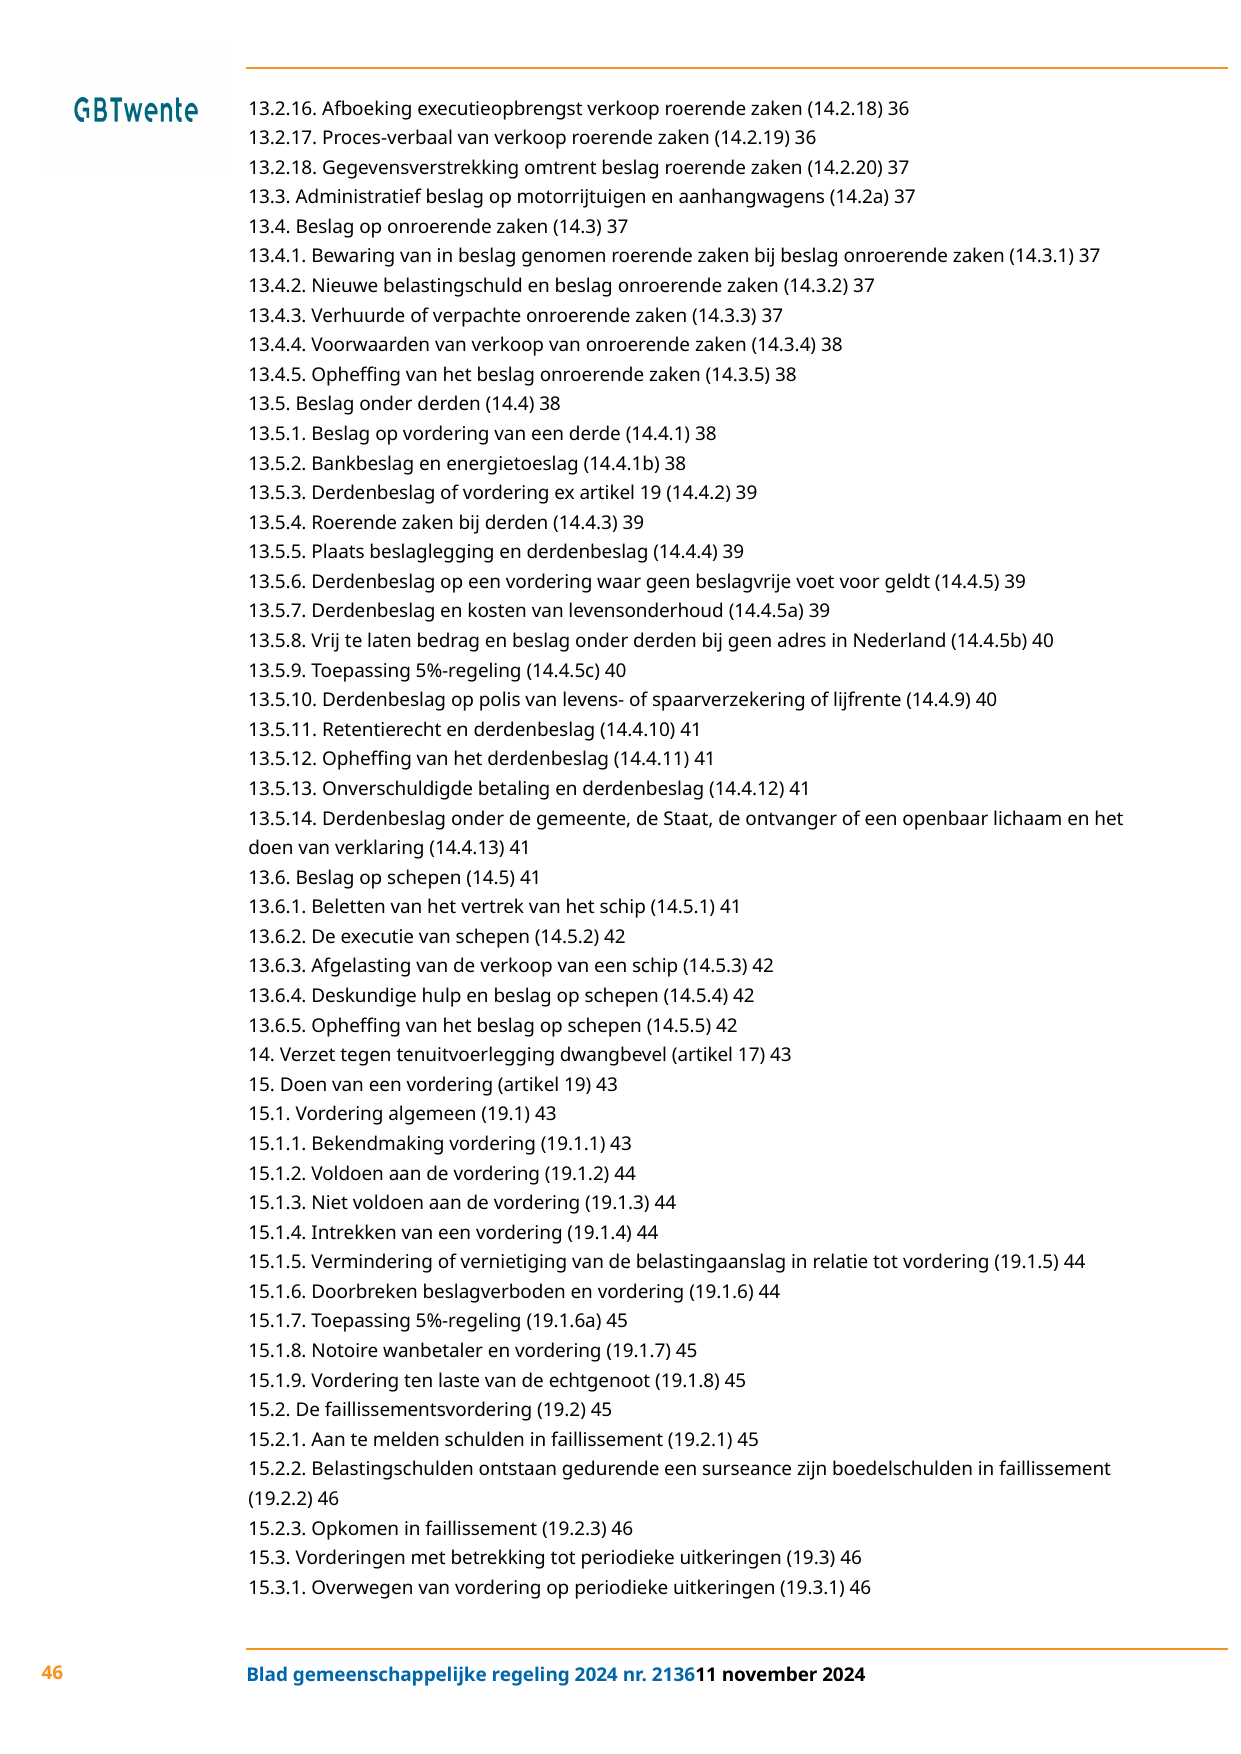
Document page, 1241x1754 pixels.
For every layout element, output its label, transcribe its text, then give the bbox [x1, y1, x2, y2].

text 15.2.1. Aan te melden schulden in faillissement (19.2.1) 45 [248, 1426, 1152, 1452]
text 13.5.7. Derdenbeslag en kosten van levensonderhoud (14.4.5a) 39 [248, 598, 1152, 623]
text 15.3.1. Overwegen van vordering op periodieke uitkeringen (19.3.1) 46 [248, 1574, 1152, 1600]
text 15.2.2. Belastingschulden ontstaan gedurende een surseance zijn boedelschulden in faillissement (19.2.2) 46 [248, 1456, 1152, 1511]
text 14. Verzet tegen tenuitvoerlegging dwangbevel (artikel 17) 43 [248, 1041, 1152, 1067]
text 13.2.18. Gegevensverstrekking omtrent beslag roerende zaken (14.2.20) 37 [248, 154, 1152, 180]
text 13.4.2. Nieuwe belastingschuld en beslag onroerende zaken (14.3.2) 37 [248, 272, 1152, 298]
text 13.5.12. Opheffing van het derdenbeslag (14.4.11) 41 [248, 746, 1152, 771]
text 13.5.8. Vrij te laten bedrag en beslag onder derden bij geen adres in Nederland (14.4.5b) 40 [248, 627, 1152, 653]
text 15.1. Vordering algemeen (19.1) 43 [248, 1101, 1152, 1126]
text 15.1.1. Bekendmaking vordering (19.1.1) 43 [248, 1130, 1152, 1156]
text 15.3. Vorderingen met betrekking tot periodieke uitkeringen (19.3) 46 [248, 1544, 1152, 1570]
text 13.6.2. De executie van schepen (14.5.2) 42 [248, 923, 1152, 949]
text 13.5.5. Plaats beslaglegging en derdenbeslag (14.4.4) 39 [248, 538, 1152, 564]
text 15.1.9. Vordering ten laste van de echtgenoot (19.1.8) 45 [248, 1367, 1152, 1393]
text 13.5.9. Toepassing 5%-regeling (14.4.5c) 40 [248, 657, 1152, 683]
text 13.5.13. Onverschuldigde betaling en derdenbeslag (14.4.12) 41 [248, 775, 1152, 801]
text 13.5.4. Roerende zaken bij derden (14.4.3) 39 [248, 509, 1152, 535]
text 13.4.5. Opheffing van het beslag onroerende zaken (14.3.5) 38 [248, 361, 1152, 387]
text 15.1.7. Toepassing 5%-regeling (19.1.6a) 45 [248, 1308, 1152, 1333]
text 13.4.1. Bewaring van in beslag genomen roerende zaken bij beslag onroerende zaken (14.3.1) 37 [248, 243, 1152, 268]
text 15.2.3. Opkomen in faillissement (19.2.3) 46 [248, 1515, 1152, 1541]
text 13.2.17. Proces-verbaal van verkoop roerende zaken (14.2.19) 36 [248, 124, 1152, 150]
text 13.5.11. Retentierecht en derdenbeslag (14.4.10) 41 [248, 716, 1152, 742]
text 15.1.5. Vermindering of vernietiging van de belastingaanslag in relatie tot vordering (19.1.5) 44 [248, 1248, 1152, 1274]
text 13.5.3. Derdenbeslag of vordering ex artikel 19 (14.4.2) 39 [248, 479, 1152, 505]
text 13.6.1. Beletten van het vertrek van het schip (14.5.1) 41 [248, 893, 1152, 919]
text 13.5.10. Derdenbeslag op polis van levens- of spaarverzekering of lijfrente (14.4.9) 40 [248, 686, 1152, 712]
text 15.1.6. Doorbreken beslagverboden en vordering (19.1.6) 44 [248, 1278, 1152, 1304]
picture [41, 47, 231, 172]
text 13.6. Beslag op schepen (14.5) 41 [248, 864, 1152, 890]
text 13.4.3. Verhuurde of verpachte onroerende zaken (14.3.3) 37 [248, 302, 1152, 328]
text 15.1.8. Notoire wanbetaler en vordering (19.1.7) 45 [248, 1337, 1152, 1363]
text 13.5.1. Beslag op vordering van een derde (14.4.1) 38 [248, 420, 1152, 446]
text 13.2.16. Afboeking executieopbrengst verkoop roerende zaken (14.2.18) 36 [248, 95, 1152, 121]
text 13.4. Beslag op onroerende zaken (14.3) 37 [248, 213, 1152, 239]
text 15. Doen van een vordering (artikel 19) 43 [248, 1071, 1152, 1097]
text 13.6.5. Opheffing van het beslag op schepen (14.5.5) 42 [248, 1012, 1152, 1038]
text 15.1.4. Intrekken van een vordering (19.1.4) 44 [248, 1219, 1152, 1245]
text 13.5. Beslag onder derden (14.4) 38 [248, 391, 1152, 416]
text 13.5.14. Derdenbeslag onder de gemeente, de Staat, de ontvanger of een openbaar lichaam en het doen van verklaring (14.4.13) 41 [248, 805, 1152, 860]
text 13.3. Administratief beslag op motorrijtuigen en aanhangwagens (14.2a) 37 [248, 183, 1152, 209]
text 13.4.4. Voorwaarden van verkoop van onroerende zaken (14.3.4) 38 [248, 331, 1152, 357]
text 13.6.4. Deskundige hulp en beslag op schepen (14.5.4) 42 [248, 982, 1152, 1008]
text 13.5.6. Derdenbeslag op een vordering waar geen beslagvrije voet voor geldt (14.4.5) 39 [248, 568, 1152, 594]
text 15.2. De faillissementsvordering (19.2) 45 [248, 1396, 1152, 1422]
text 15.1.2. Voldoen aan de vordering (19.1.2) 44 [248, 1160, 1152, 1186]
text 13.6.3. Afgelasting van de verkoop van een schip (14.5.3) 42 [248, 953, 1152, 978]
text 13.5.2. Bankbeslag en energietoeslag (14.4.1b) 38 [248, 450, 1152, 476]
text 15.1.3. Niet voldoen aan de vordering (19.1.3) 44 [248, 1189, 1152, 1215]
